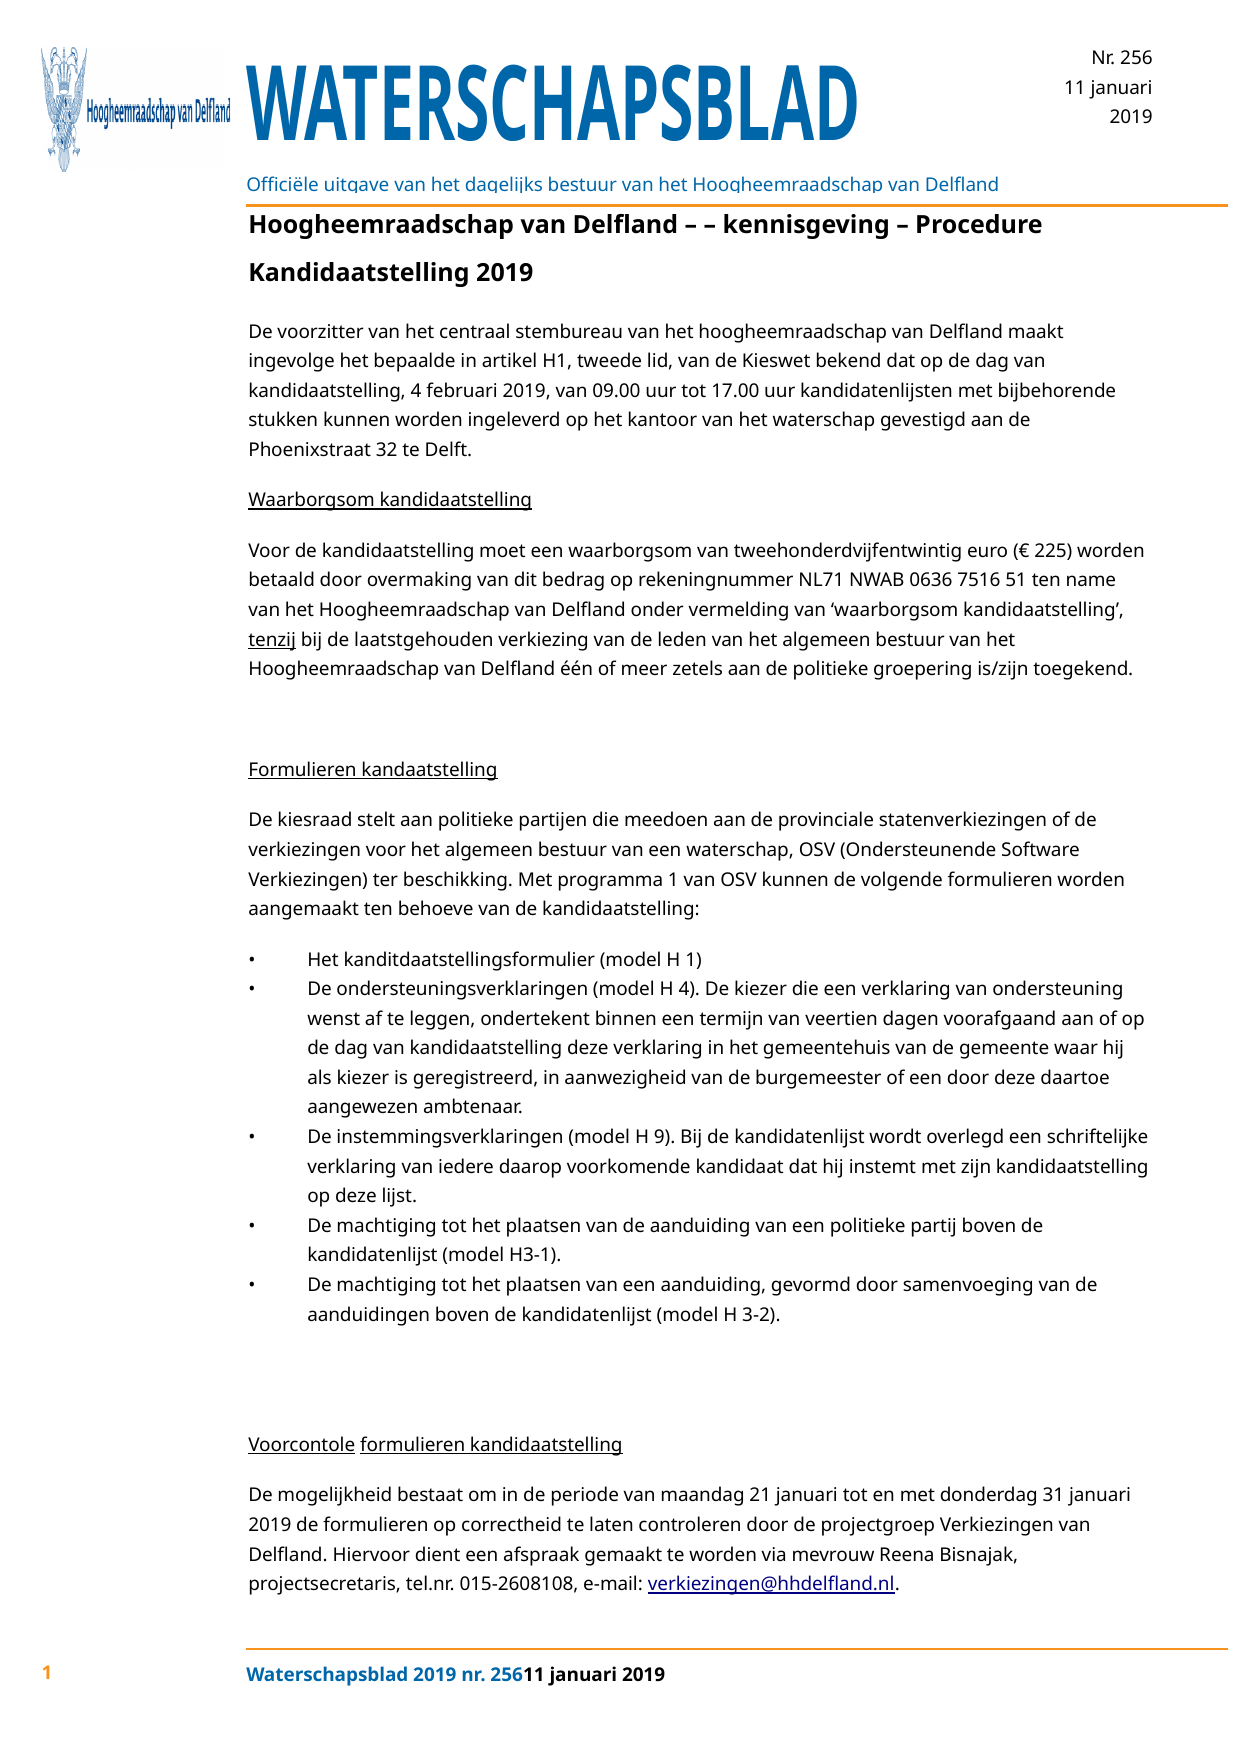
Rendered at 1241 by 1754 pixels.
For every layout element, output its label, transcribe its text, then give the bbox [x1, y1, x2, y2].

text Formulieren kandaatstelling [248, 756, 1152, 782]
text De voorzitter van het centraal stembureau van het hoogheemraadschap van Delfland maakt ingevolge het bepaalde in artikel H1, tweede lid, van de Kieswet bekend dat op de dag van kandidaatstelling, 4 februari 2019, van 09.00 uur tot 17.00 uur kandidatenlijsten met bijbehorende stukken kunnen worden ingeleverd op het kantoor van het waterschap gevestigd aan de Phoenixstraat 32 te Delft. [248, 318, 1152, 462]
list Het kanditdaatstellingsformulier (model H 1) [248, 946, 1152, 972]
text Hoogheemraadschap van Delfland – – kennisgeving – Procedure Kandidaatstelling 2019 [248, 207, 1152, 288]
list De machtiging tot het plaatsen van de aanduiding van een politieke partij boven de kandidatenlijst (model H3-1). [248, 1212, 1152, 1267]
picture [41, 47, 231, 172]
text De mogelijkheid bestaat om in de periode van maandag 21 januari tot en met donderdag 31 januari 2019 de formulieren op correctheid te laten controleren door de projectgroep Verkiezingen van Delfland. Hiervoor dient een afspraak gemaakt te worden via mevrouw Reena Bisnajak, projectsecretaris, tel.nr. 015-2608108, e-mail: verkiezingen@hhdelfland.nl. [248, 1482, 1152, 1596]
text Voorcontole formulieren kandidaatstelling [248, 1431, 1152, 1457]
text De kiesraad stelt aan politieke partijen die meedoen aan de provinciale statenverkiezingen of de verkiezingen voor het algemeen bestuur van een waterschap, OSV (Ondersteunende Software Verkiezingen) ter beschikking. Met programma 1 van OSV kunnen de volgende formulieren worden aangemaakt ten behoeve van de kandidaatstelling: [248, 807, 1152, 921]
list De ondersteuningsverklaringen (model H 4). De kiezer die een verklaring van ondersteuning wenst af te leggen, ondertekent binnen een termijn van veertien dagen voorafgaand aan of op de dag van kandidaatstelling deze verklaring in het gemeentehuis van de gemeente waar hij als kiezer is geregistreerd, in aanwezigheid van de burgemeester of een door deze daartoe aangewezen ambtenaar. [248, 975, 1152, 1119]
text Voor de kandidaatstelling moet een waarborgsom van tweehonderdvijfentwintig euro (€ 225) worden betaald door overmaking van dit bedrag op rekeningnummer NL71 NWAB 0636 7516 51 ten name van het Hoogheemraadschap van Delfland onder vermelding van ‘waarborgsom kandidaatstelling’, tenzij bij de laatstgehouden verkiezing van de leden van het algemeen bestuur van het Hoogheemraadschap van Delfland één of meer zetels aan de politieke groepering is/zijn toegekend. [248, 537, 1152, 681]
list De machtiging tot het plaatsen van een aanduiding, gevormd door samenvoeging van de aanduidingen boven de kandidatenlijst (model H 3-2). [248, 1271, 1152, 1327]
list De instemmingsverklaringen (model H 9). Bij de kandidatenlijst wordt overlegd een schriftelijke verklaring van iedere daarop voorkomende kandidaat dat hij instemt met zijn kandidaatstelling op deze lijst. [248, 1123, 1152, 1208]
text Waarborgsom kandidaatstelling [248, 487, 1152, 512]
